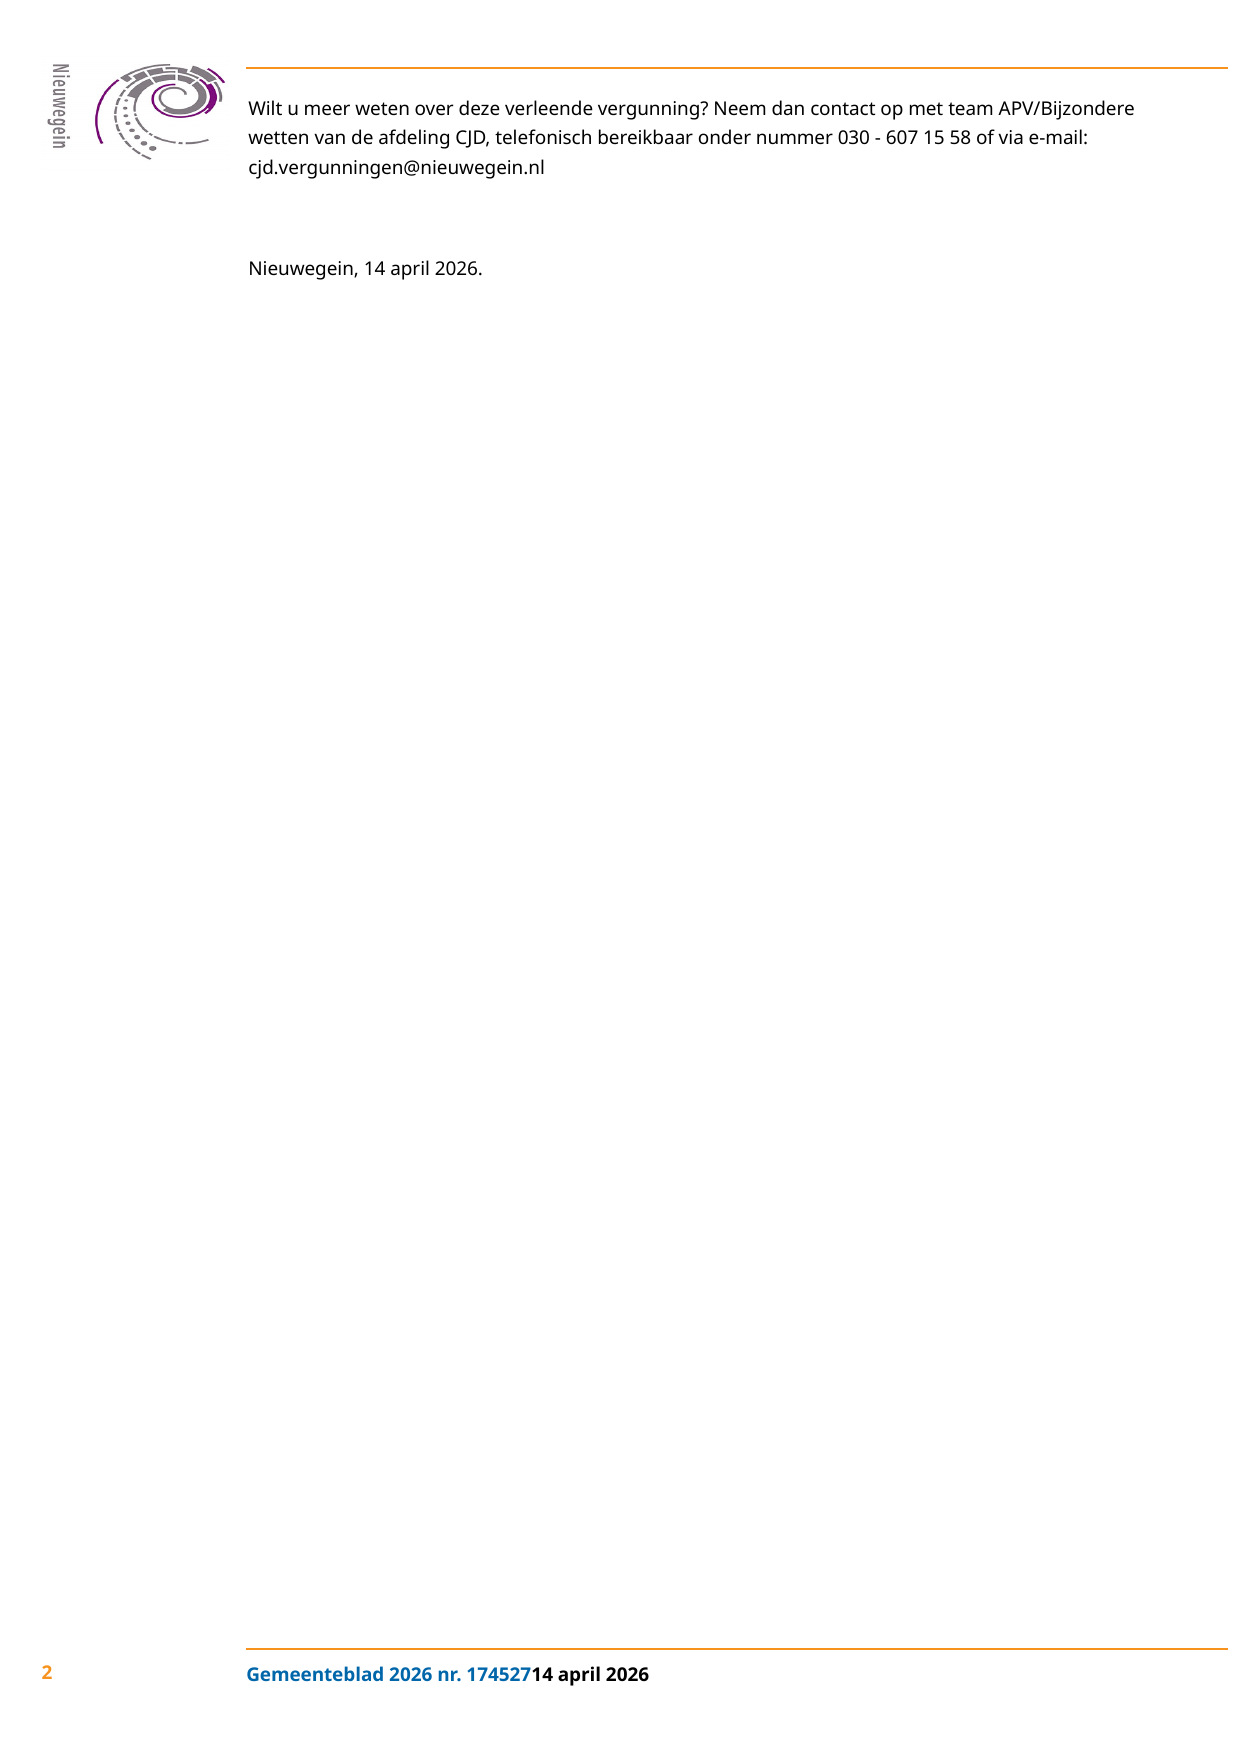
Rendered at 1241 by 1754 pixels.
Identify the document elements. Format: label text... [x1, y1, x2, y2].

picture [41, 47, 231, 172]
text Nieuwegein, 14 april 2026. [248, 255, 1152, 281]
text Wilt u meer weten over deze verleende vergunning? Neem dan contact op met team APV/Bijzondere wetten van de afdeling CJD, telefonisch bereikbaar onder nummer 030 - 607 15 58 of via e-mail: cjd.vergunningen@nieuwegein.nl [248, 95, 1152, 180]
